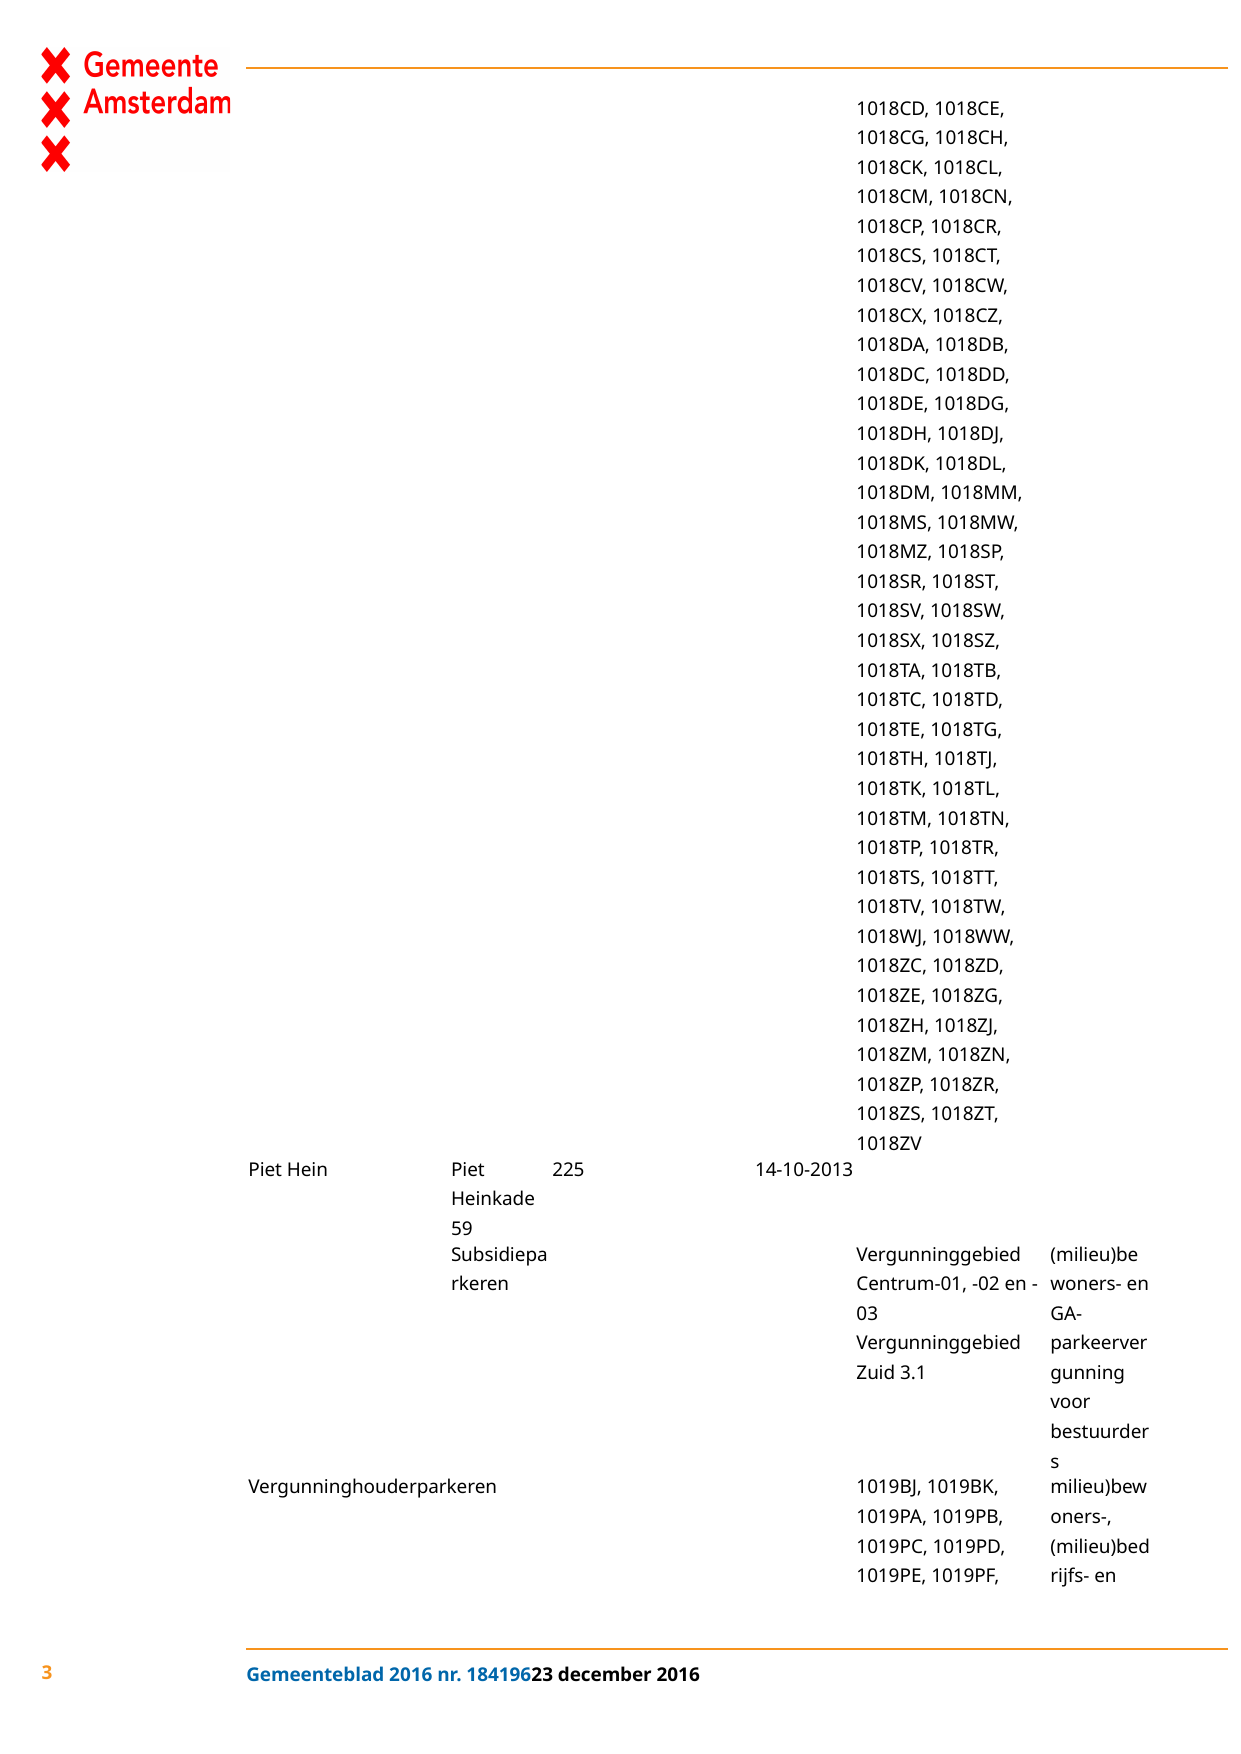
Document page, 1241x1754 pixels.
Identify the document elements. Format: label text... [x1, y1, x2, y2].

table_cell Piet Heinkade 59 [451, 1156, 552, 1241]
table_cell (milieu)bewoners- en GA-parkeervergunning voor bestuurders [1050, 1241, 1152, 1474]
table_cell 225 [552, 1156, 755, 1241]
table_cell 1018CD, 1018CE, 1018CG, 1018CH, 1018CK, 1018CL, 1018CM, 1018CN, 1018CP, 1018CR, 1018CS, 1018CT, 1018CV, 1018CW, 1018CX, 1018CZ, 1018DA, 1018DB, 1018DC, 1018DD, 1018DE, 1018DG, 1018DH, 1018DJ, 1018DK, 1018DL, 1018DM, 1018MM, 1018MS, 1018MW, 1018MZ, 1018SP, 1018SR, 1018ST, 1018SV, 1018SW, 1018SX, 1018SZ, 1018TA, 1018TB, 1018TC, 1018TD, 1018TE, 1018TG, 1018TH, 1018TJ, 1018TK, 1018TL, 1018TM, 1018TN, 1018TP, 1018TR, 1018TS, 1018TT, 1018TV, 1018TW, 1018WJ, 1018WW, 1018ZC, 1018ZD, 1018ZE, 1018ZG, 1018ZH, 1018ZJ, 1018ZM, 1018ZN, 1018ZP, 1018ZR, 1018ZS, 1018ZT, 1018ZV [856, 95, 1050, 1156]
table_cell [856, 1156, 1050, 1241]
table_cell 14-10-2013 [755, 1156, 856, 1241]
picture [41, 47, 231, 172]
table_cell [755, 1474, 856, 1588]
table_cell [552, 95, 755, 1156]
table_cell [248, 95, 451, 1156]
table_cell Vergunninggebied Centrum-01, -02 en -03 Vergunninggebied Zuid 3.1 [856, 1241, 1050, 1474]
table_cell [755, 1241, 856, 1474]
table_cell 1019BJ, 1019BK, 1019PA, 1019PB, 1019PC, 1019PD, 1019PE, 1019PF, [856, 1474, 1050, 1588]
table_cell [1050, 1156, 1152, 1241]
table_cell Piet Hein [248, 1156, 451, 1241]
table_cell [248, 1241, 451, 1474]
table_cell Vergunninghouderparkeren [248, 1474, 552, 1588]
table_cell [1050, 95, 1152, 1156]
table_cell milieu)bewoners-, (milieu)bedrijfs- en [1050, 1474, 1152, 1588]
table_cell [451, 95, 552, 1156]
table_cell [755, 95, 856, 1156]
table_cell Subsidieparkeren [451, 1241, 552, 1474]
table_cell [552, 1474, 755, 1588]
table_cell [552, 1241, 755, 1474]
